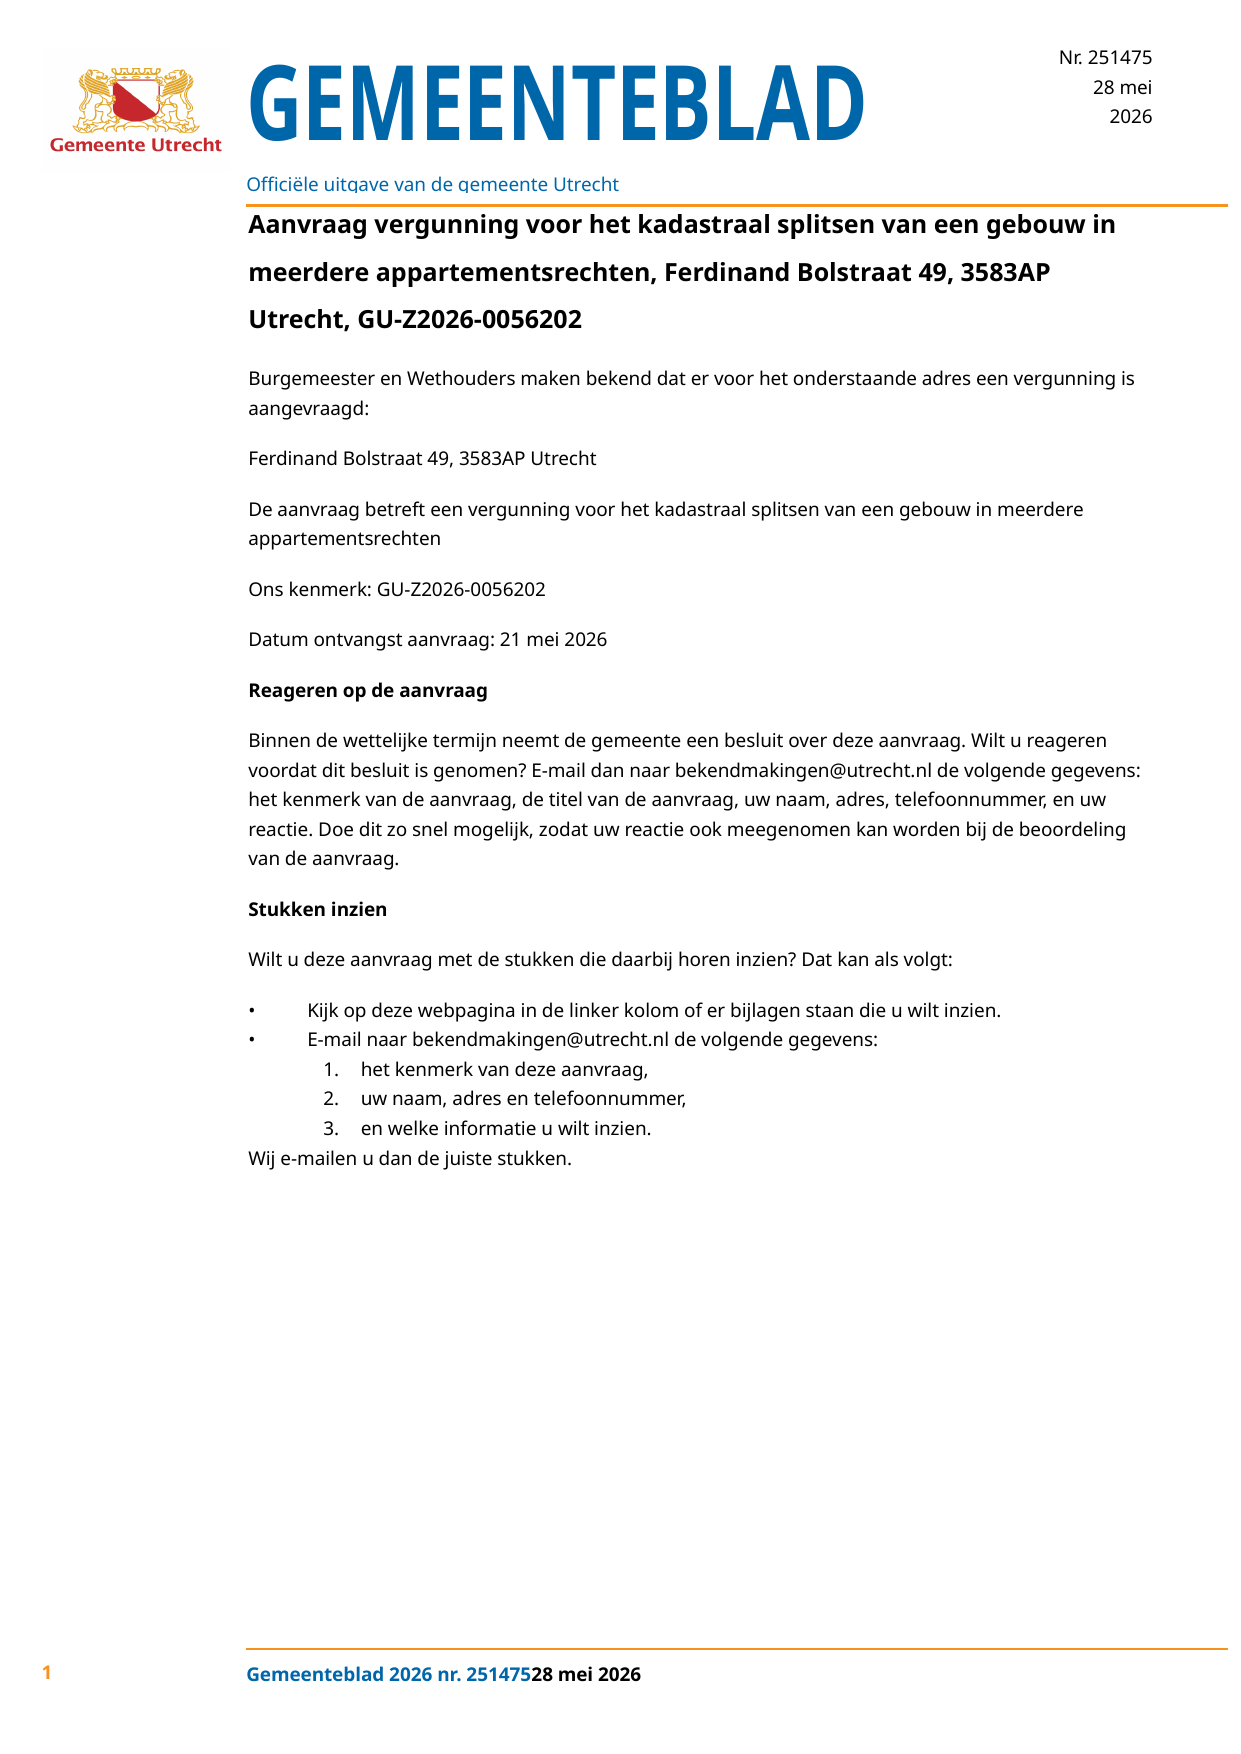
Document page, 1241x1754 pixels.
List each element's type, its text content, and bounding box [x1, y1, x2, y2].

list uw naam, adres en telefoonnummer, [323, 1086, 1152, 1111]
text Datum ontvangst aanvraag: 21 mei 2026 [248, 626, 1152, 652]
text De aanvraag betreft een vergunning voor het kadastraal splitsen van een gebouw in meerdere appartementsrechten [248, 496, 1152, 551]
picture [41, 47, 231, 172]
text Ons kenmerk: GU-Z2026-0056202 [248, 576, 1152, 602]
list Kijk op deze webpagina in de linker kolom of er bijlagen staan die u wilt inzien. [248, 997, 1152, 1022]
text Wij e-mailen u dan de juiste stukken. [248, 1145, 1152, 1170]
text Stukken inzien [248, 896, 1152, 922]
text Burgemeester en Wethouders maken bekend dat er voor het onderstaande adres een vergunning is aangevraagd: [248, 366, 1152, 421]
list en welke informatie u wilt inzien. [323, 1115, 1152, 1141]
text Wilt u deze aanvraag met de stukken die daarbij horen inzien? Dat kan als volgt: [248, 946, 1152, 972]
text Reageren op de aanvraag [248, 677, 1152, 702]
text Aanvraag vergunning voor het kadastraal splitsen van een gebouw in meerdere appartementsrechten, Ferdinand Bolstraat 49, 3583AP Utrecht, GU-Z2026-0056202 [248, 207, 1152, 336]
text Binnen de wettelijke termijn neemt de gemeente een besluit over deze aanvraag. Wilt u reageren voordat dit besluit is genomen? E-mail dan naar bekendmakingen@utrecht.nl de volgende gegevens: het kenmerk van de aanvraag, de titel van de aanvraag, uw naam, adres, telefoonnummer, en uw reactie. Doe dit zo snel mogelijk, zodat uw reactie ook meegenomen kan worden bij de beoordeling van de aanvraag. [248, 727, 1152, 871]
text Ferdinand Bolstraat 49, 3583AP Utrecht [248, 446, 1152, 471]
list E-mail naar bekendmakingen@utrecht.nl de volgende gegevens: [248, 1026, 1152, 1052]
list het kenmerk van deze aanvraag, [323, 1056, 1152, 1082]
